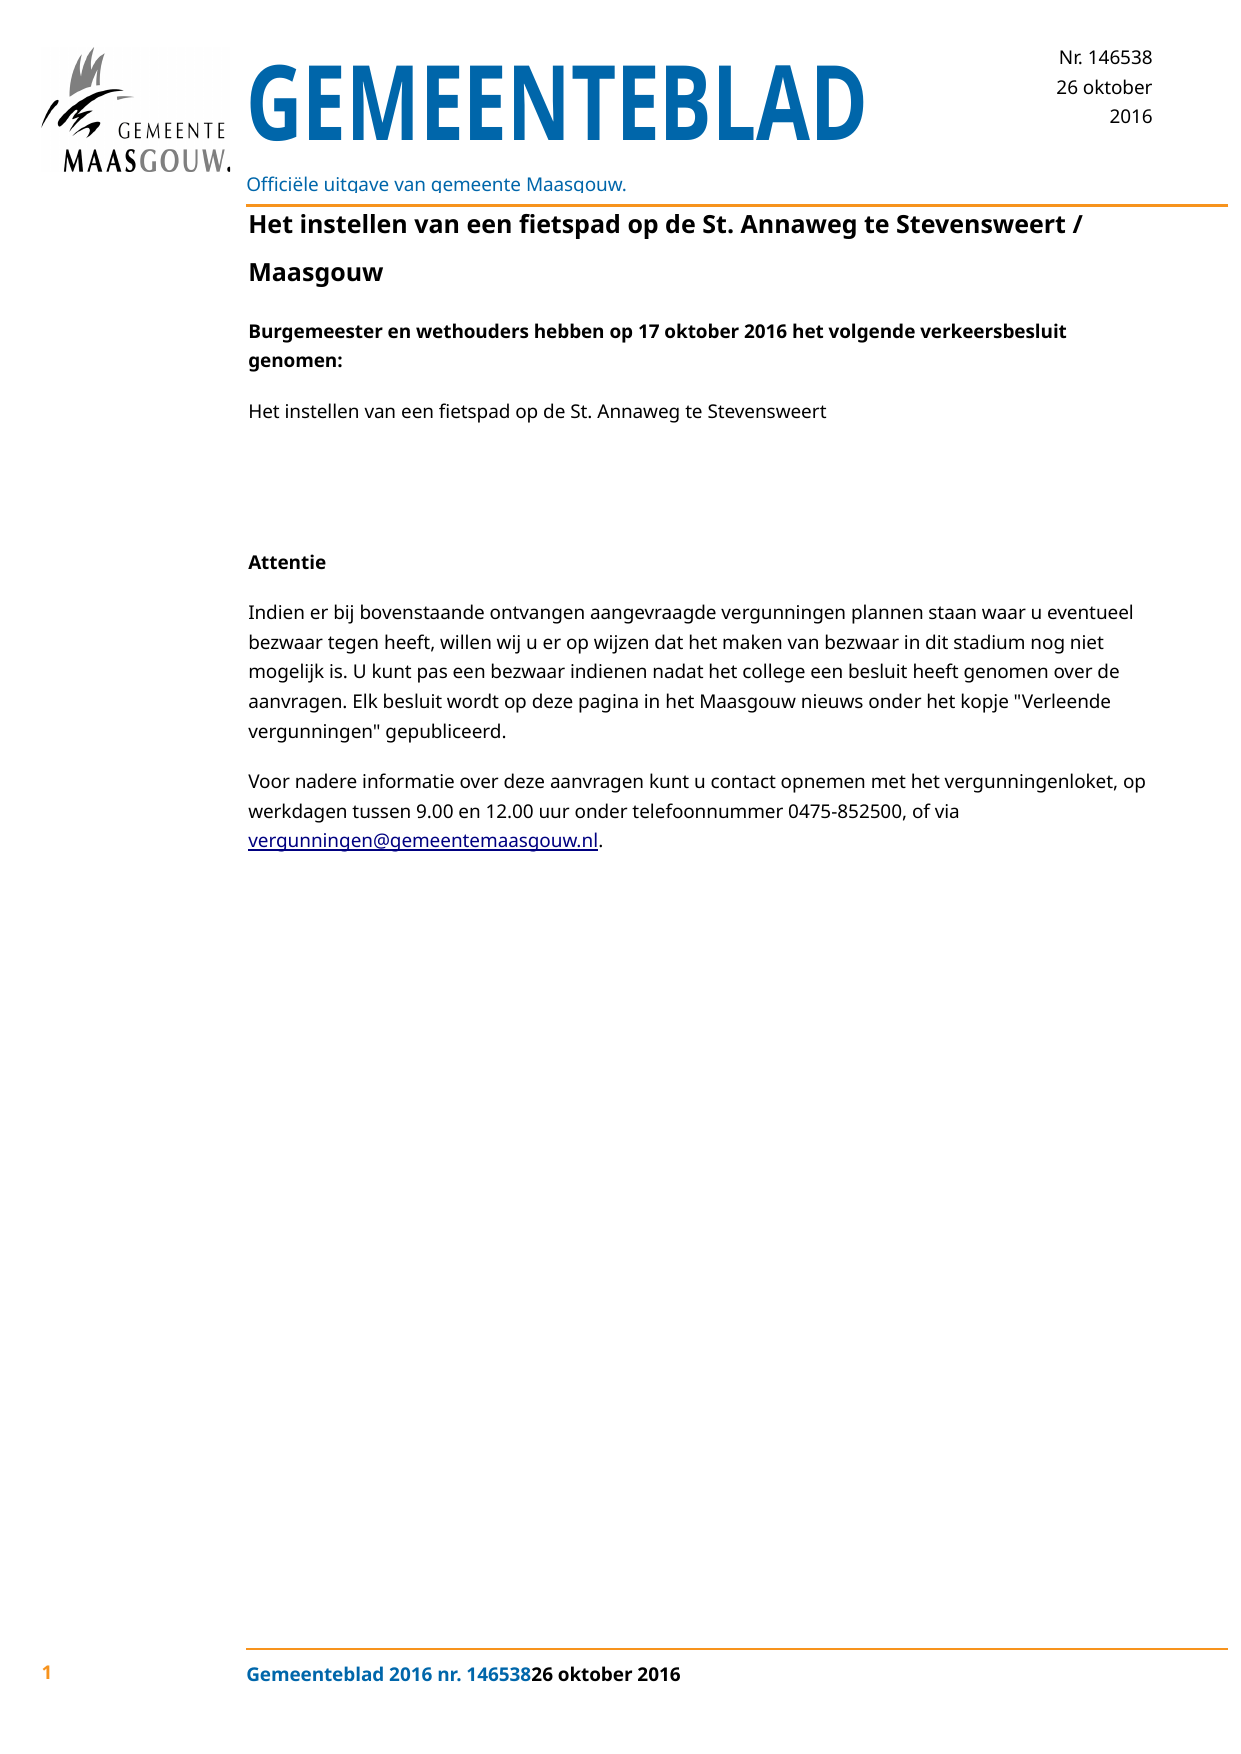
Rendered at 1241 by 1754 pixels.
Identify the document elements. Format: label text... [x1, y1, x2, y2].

text Burgemeester en wethouders hebben op 17 oktober 2016 het volgende verkeersbesluit genomen: [248, 318, 1152, 373]
text Voor nadere informatie over deze aanvragen kunt u contact opnemen met het vergunningenloket, op werkdagen tussen 9.00 en 12.00 uur onder telefoonnummer 0475-852500, of via vergunningen@gemeentemaasgouw.nl. [248, 768, 1152, 853]
text Indien er bij bovenstaande ontvangen aangevraagde vergunningen plannen staan waar u eventueel bezwaar tegen heeft, willen wij u er op wijzen dat het maken van bezwaar in dit stadium nog niet mogelijk is. U kunt pas een bezwaar indienen nadat het college een besluit heeft genomen over de aanvragen. Elk besluit wordt op deze pagina in het Maasgouw nieuws onder het kopje "Verleende vergunningen" gepubliceerd. [248, 599, 1152, 744]
text Attentie [248, 549, 1152, 575]
text Het instellen van een fietspad op de St. Annaweg te Stevensweert [248, 398, 1152, 424]
text Het instellen van een fietspad op de St. Annaweg te Stevensweert / Maasgouw [248, 207, 1152, 288]
picture [41, 47, 231, 172]
